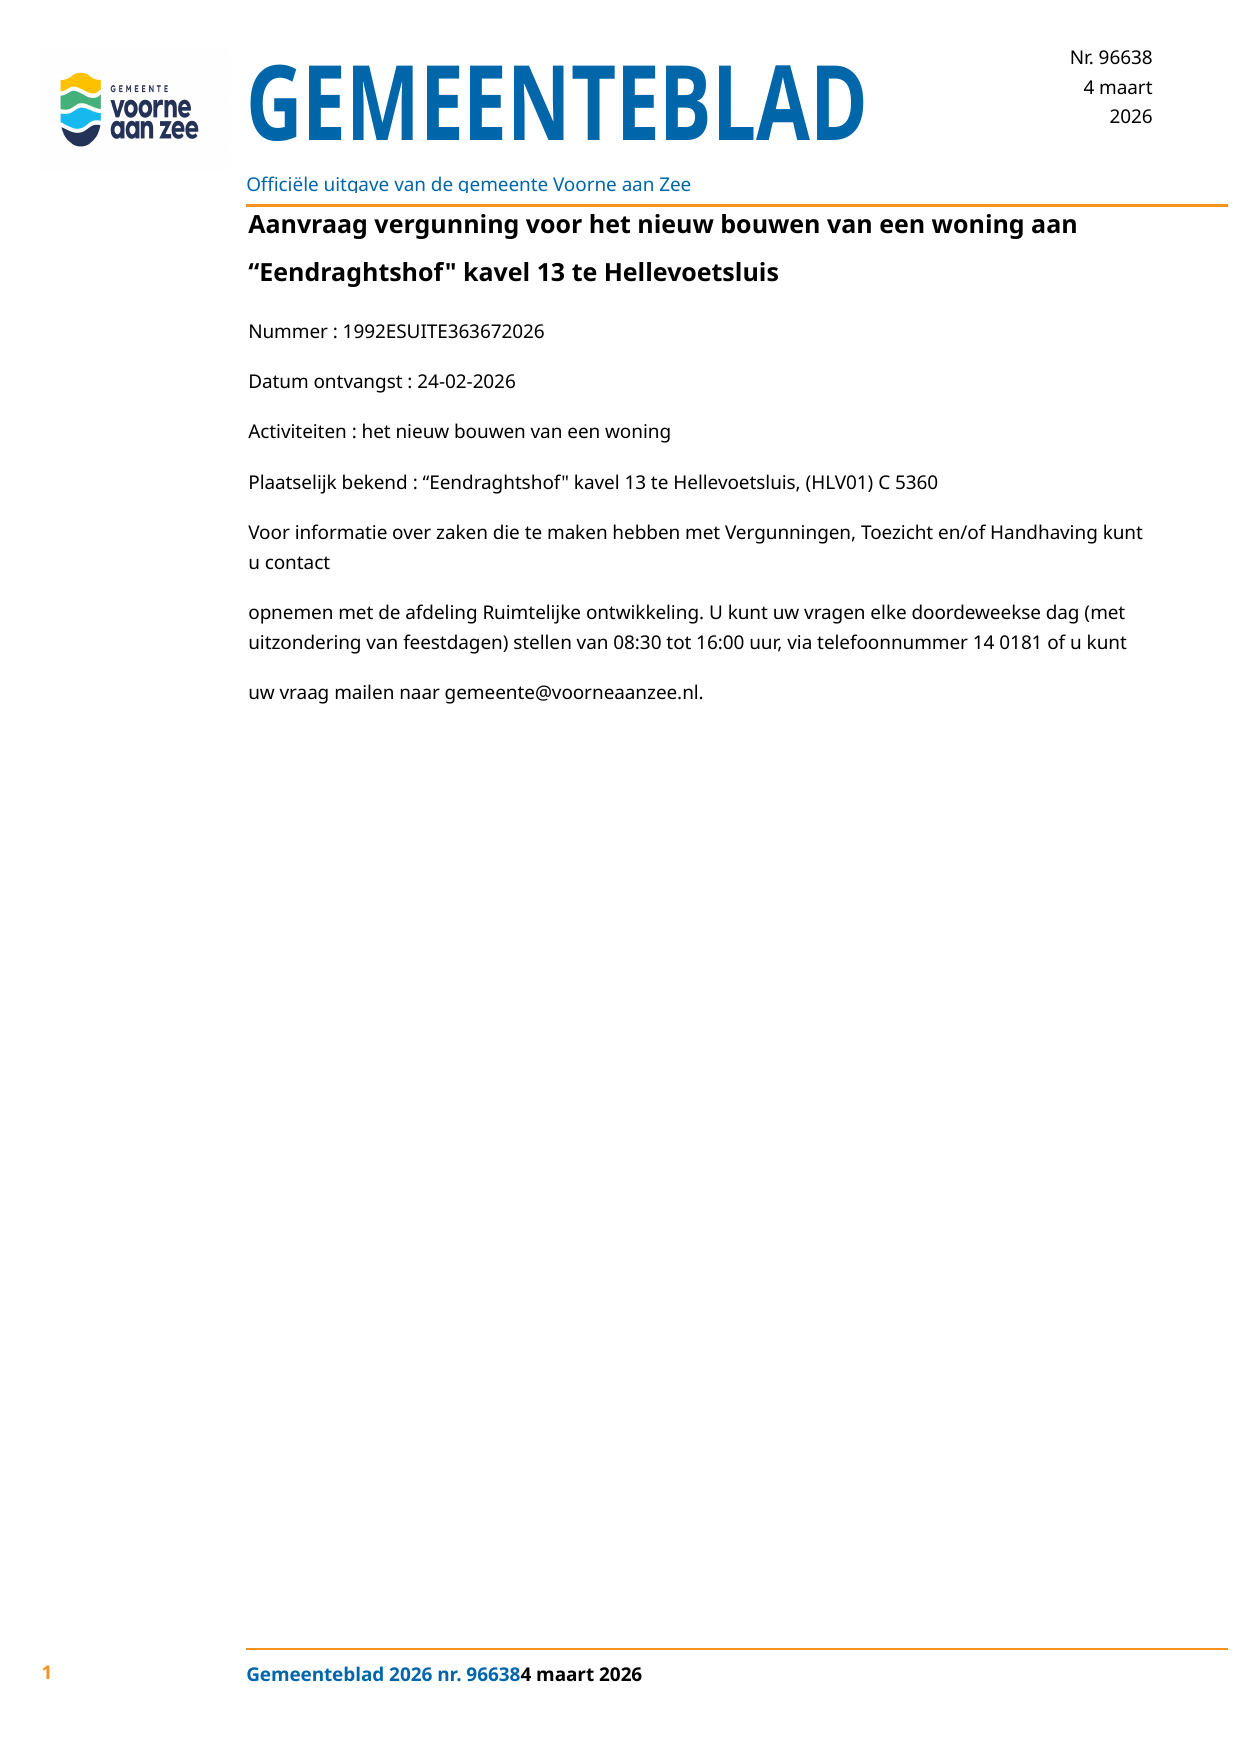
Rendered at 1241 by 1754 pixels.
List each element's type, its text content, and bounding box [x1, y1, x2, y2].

text Nummer : 1992ESUITE363672026 [248, 318, 1152, 344]
text Aanvraag vergunning voor het nieuw bouwen van een woning aan “Eendraghtshof" kavel 13 te Hellevoetsluis [248, 207, 1152, 288]
text Voor informatie over zaken die te maken hebben met Vergunningen, Toezicht en/of Handhaving kunt u contact [248, 519, 1152, 575]
text Datum ontvangst : 24-02-2026 [248, 368, 1152, 394]
text opnemen met de afdeling Ruimtelijke ontwikkeling. U kunt uw vragen elke doordeweekse dag (met uitzondering van feestdagen) stellen van 08:30 tot 16:00 uur, via telefoonnummer 14 0181 of u kunt [248, 599, 1152, 655]
picture [41, 47, 231, 172]
text Activiteiten : het nieuw bouwen van een woning [248, 419, 1152, 444]
text Plaatselijk bekend : “Eendraghtshof" kavel 13 te Hellevoetsluis, (HLV01) C 5360 [248, 469, 1152, 495]
text uw vraag mailen naar gemeente@voorneaanzee.nl. [248, 679, 1152, 705]
